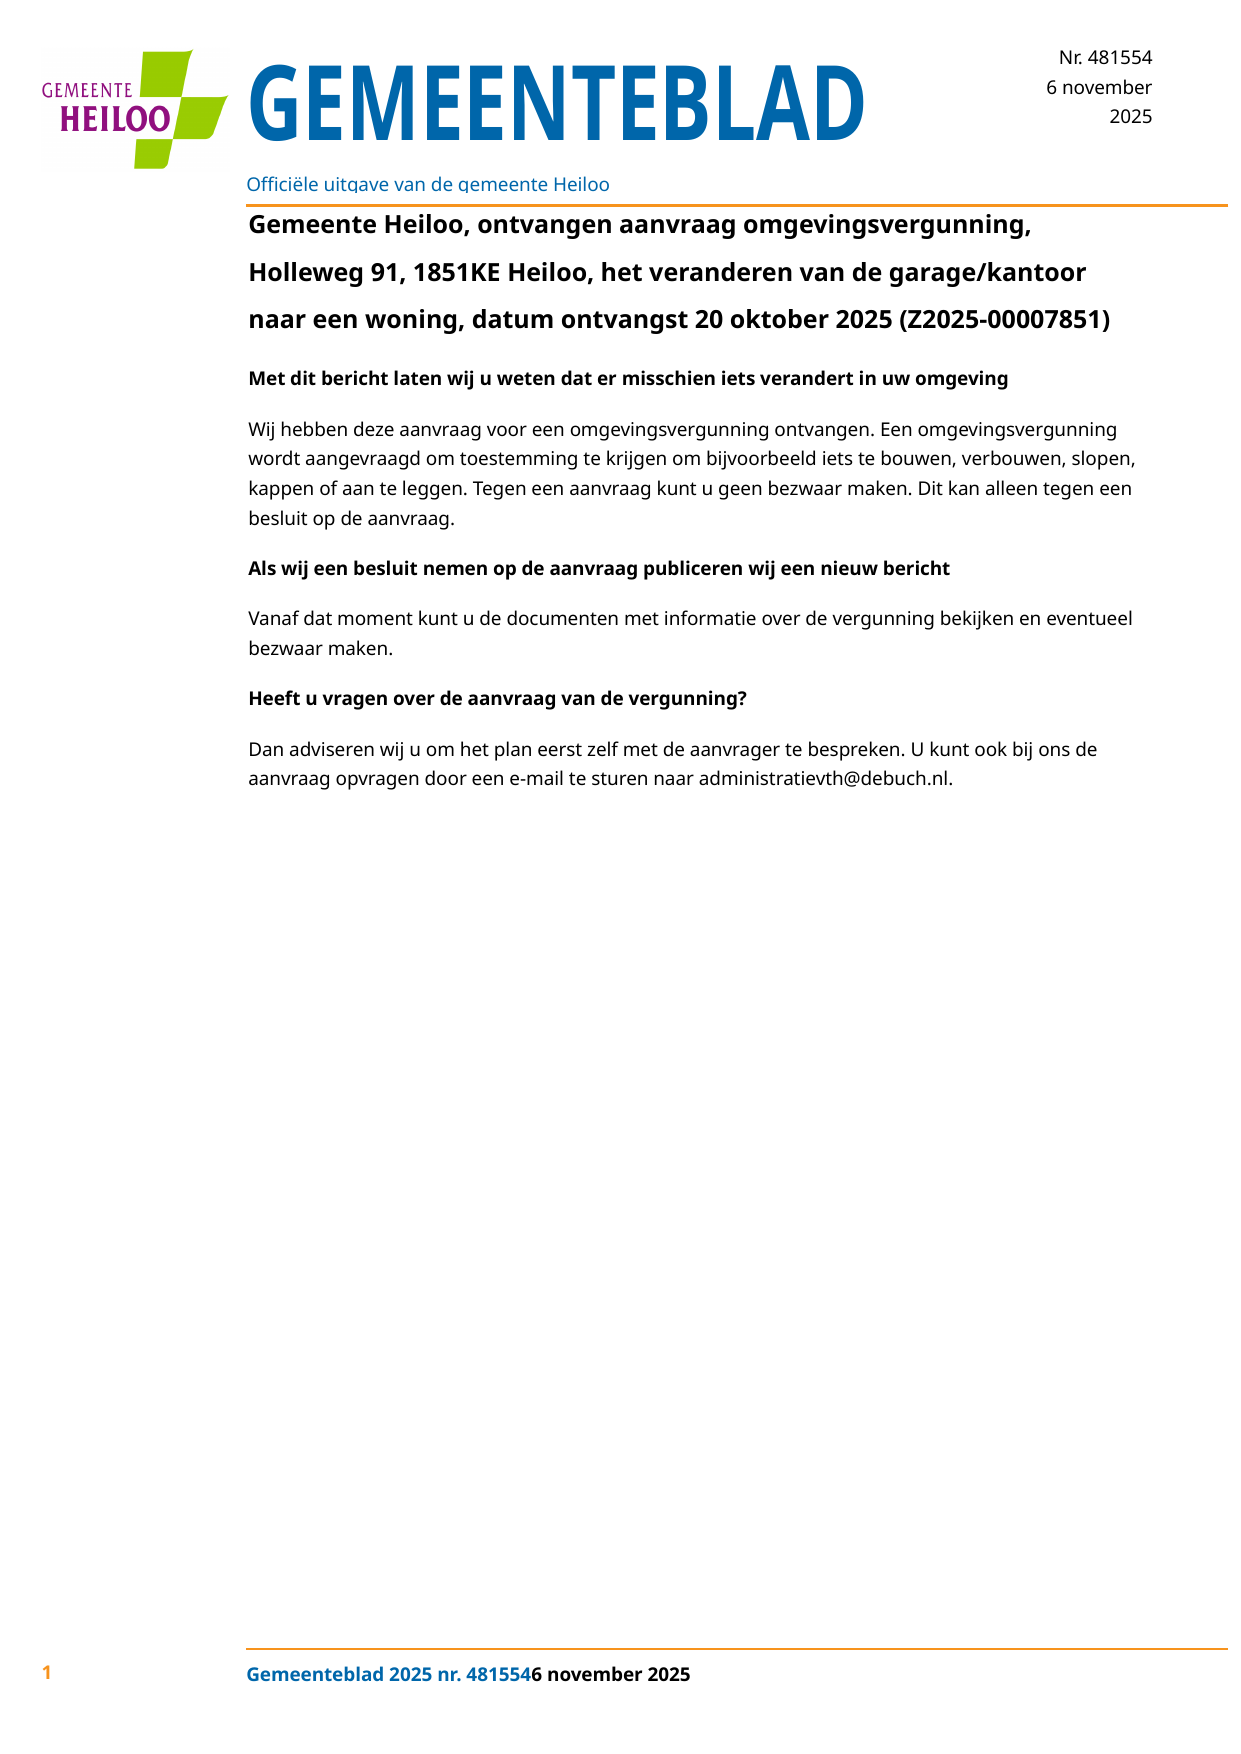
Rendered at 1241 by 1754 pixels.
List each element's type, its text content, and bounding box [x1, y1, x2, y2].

text Vanaf dat moment kunt u de documenten met informatie over de vergunning bekijken en eventueel bezwaar maken. [248, 606, 1152, 661]
text Heeft u vragen over de aanvraag van de vergunning? [248, 686, 1152, 711]
picture [41, 47, 231, 172]
text Wij hebben deze aanvraag voor een omgevingsvergunning ontvangen. Een omgevingsvergunning wordt aangevraagd om toestemming te krijgen om bijvoorbeeld iets te bouwen, verbouwen, slopen, kappen of aan te leggen. Tegen een aanvraag kunt u geen bezwaar maken. Dit kan alleen tegen een besluit op de aanvraag. [248, 416, 1152, 530]
text Met dit bericht laten wij u weten dat er misschien iets verandert in uw omgeving [248, 366, 1152, 391]
text Dan adviseren wij u om het plan eerst zelf met de aanvrager te bespreken. U kunt ook bij ons de aanvraag opvragen door een e-mail te sturen naar administratievth@debuch.nl. [248, 736, 1152, 791]
text Gemeente Heiloo, ontvangen aanvraag omgevingsvergunning, Holleweg 91, 1851KE Heiloo, het veranderen van de garage/kantoor naar een woning, datum ontvangst 20 oktober 2025 (Z2025-00007851) [248, 207, 1152, 336]
text Als wij een besluit nemen op de aanvraag publiceren wij een nieuw bericht [248, 555, 1152, 581]
